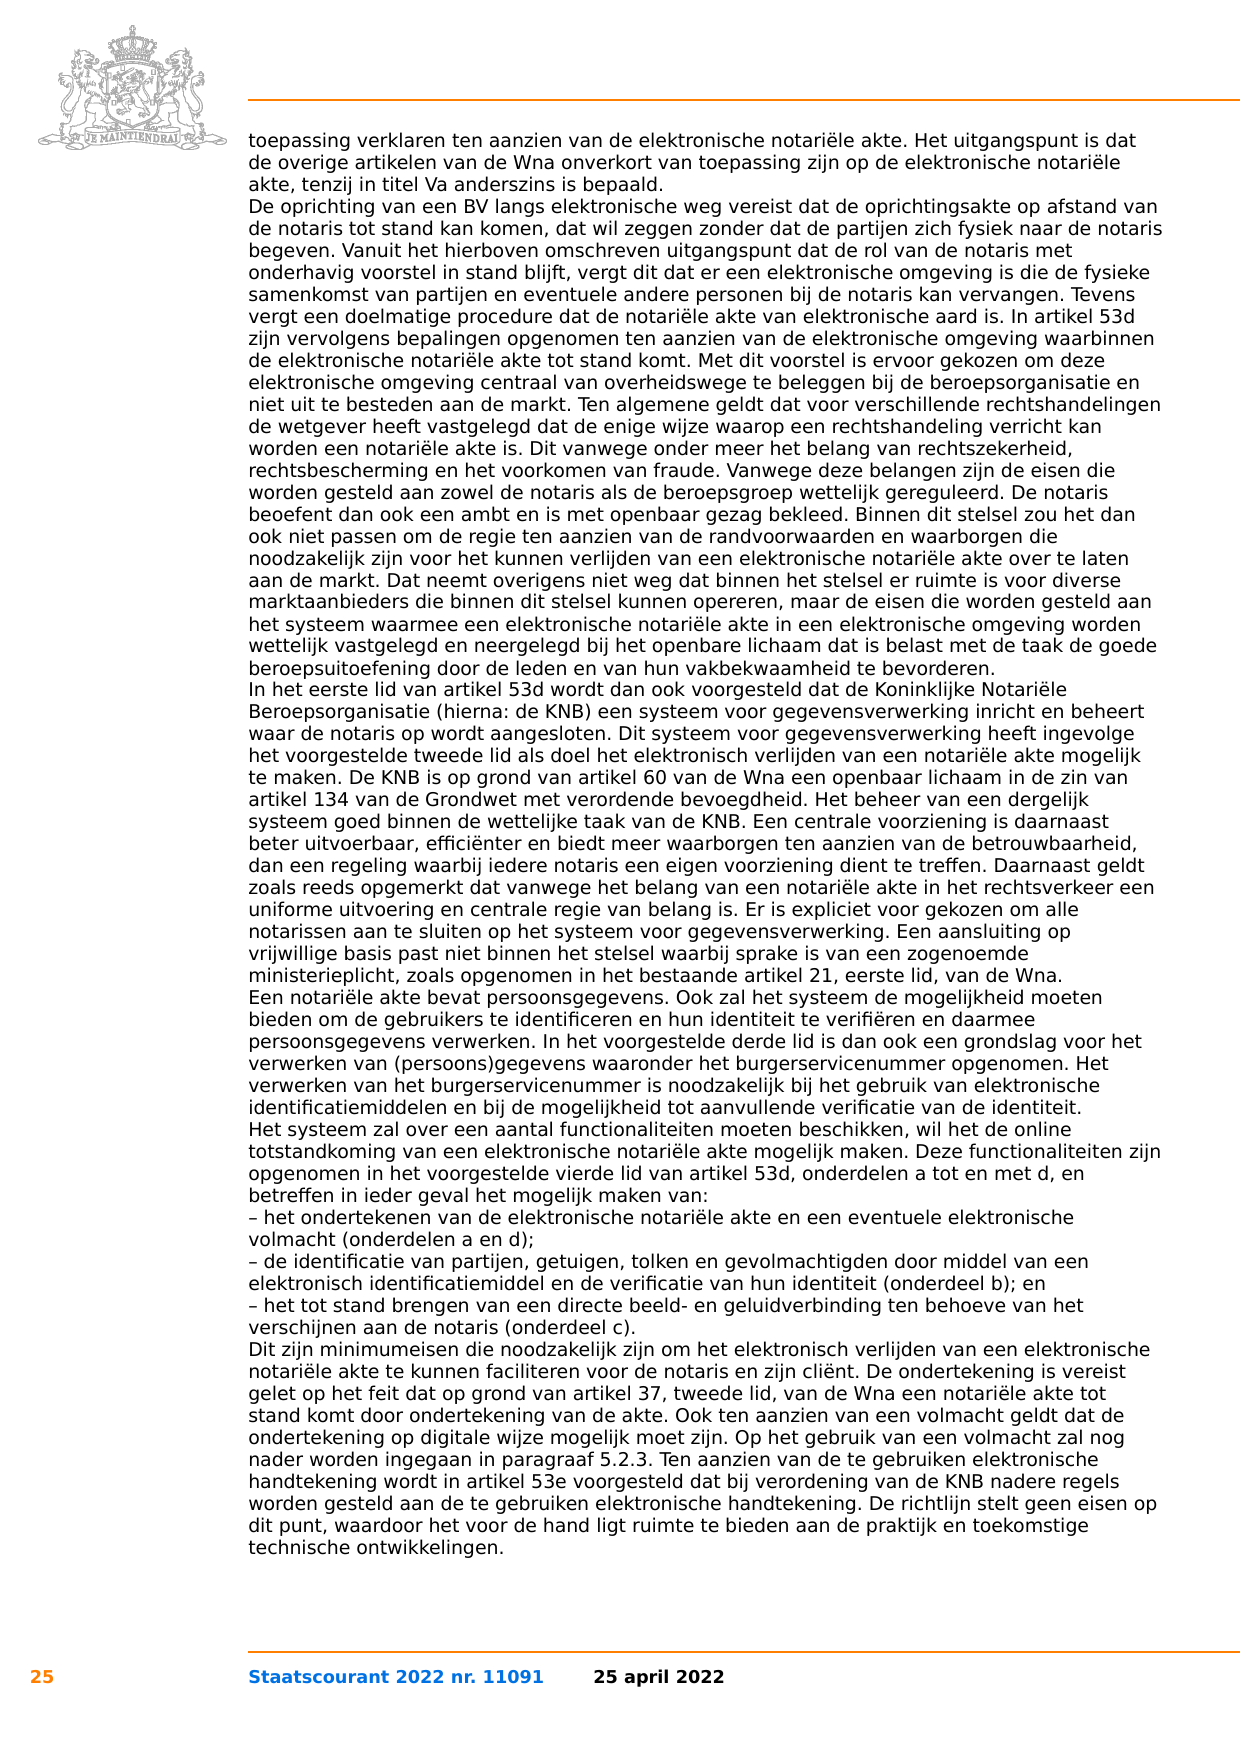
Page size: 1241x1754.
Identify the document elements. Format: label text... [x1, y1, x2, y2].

text In het eerste lid van artikel 53d wordt dan ook voorgesteld dat de Koninklijke Notariële Beroepsorganisatie (hierna: de KNB) een systeem voor gegevensverwerking inricht en beheert waar de notaris op wordt aangesloten. Dit systeem voor gegevensverwerking heeft ingevolge het voorgestelde tweede lid als doel het elektronisch verlijden van een notariële akte mogelijk te maken. De KNB is op grond van artikel 60 van de Wna een openbaar lichaam in de zin van artikel 134 van de Grondwet met verordende bevoegdheid. Het beheer van een dergelijk systeem goed binnen de wettelijke taak van de KNB. Een centrale voorziening is daarnaast beter uitvoerbaar, efficiënter en biedt meer waarborgen ten aanzien van de betrouwbaarheid, dan een regeling waarbij iedere notaris een eigen voorziening dient te treffen. Daarnaast geldt zoals reeds opgemerkt dat vanwege het belang van een notariële akte in het rechtsverkeer een uniforme uitvoering en centrale regie van belang is. Er is expliciet voor gekozen om alle notarissen aan te sluiten op het systeem voor gegevensverwerking. Een aansluiting op vrijwillige basis past niet binnen het stelsel waarbij sprake is van een zogenoemde ministerieplicht, zoals opgenomen in het bestaande artikel 21, eerste lid, van de Wna. [248, 679, 1163, 987]
text Het systeem zal over een aantal functionaliteiten moeten beschikken, wil het de online totstandkoming van een elektronische notariële akte mogelijk maken. Deze functionaliteiten zijn opgenomen in het voorgestelde vierde lid van artikel 53d, onderdelen a tot en met d, en betreffen in ieder geval het mogelijk maken van: [248, 1119, 1163, 1207]
text Dit zijn minimumeisen die noodzakelijk zijn om het elektronisch verlijden van een elektronische notariële akte te kunnen faciliteren voor de notaris en zijn cliënt. De ondertekening is vereist gelet op het feit dat op grond van artikel 37, tweede lid, van de Wna een notariële akte tot stand komt door ondertekening van de akte. Ook ten aanzien van een volmacht geldt dat de ondertekening op digitale wijze mogelijk moet zijn. Op het gebruik van een volmacht zal nog nader worden ingegaan in paragraaf 5.2.3. Ten aanzien van de te gebruiken elektronische handtekening wordt in artikel 53e voorgesteld dat bij verordening van de KNB nadere regels worden gesteld aan de te gebruiken elektronische handtekening. De richtlijn stelt geen eisen op dit punt, waardoor het voor de hand ligt ruimte te bieden aan de praktijk en toekomstige technische ontwikkelingen. [248, 1339, 1163, 1558]
text Een notariële akte bevat persoonsgegevens. Ook zal het systeem de mogelijkheid moeten bieden om de gebruikers te identificeren en hun identiteit te verifiëren en daarmee persoonsgegevens verwerken. In het voorgestelde derde lid is dan ook een grondslag voor het verwerken van (persoons)gegevens waaronder het burgerservicenummer opgenomen. Het verwerken van het burgerservicenummer is noodzakelijk bij het gebruik van elektronische identificatiemiddelen en bij de mogelijkheid tot aanvullende verificatie van de identiteit. [248, 987, 1163, 1119]
text toepassing verklaren ten aanzien van de elektronische notariële akte. Het uitgangspunt is dat de overige artikelen van de Wna onverkort van toepassing zijn op de elektronische notariële akte, tenzij in titel Va anderszins is bepaald. [248, 130, 1163, 196]
text – de identificatie van partijen, getuigen, tolken en gevolmachtigden door middel van een elektronisch identificatiemiddel en de verificatie van hun identiteit (onderdeel b); en [248, 1251, 1163, 1295]
text – het ondertekenen van de elektronische notariële akte en een eventuele elektronische volmacht (onderdelen a en d); [248, 1207, 1163, 1251]
text – het tot stand brengen van een directe beeld- en geluidverbinding ten behoeve van het verschijnen aan de notaris (onderdeel c). [248, 1295, 1163, 1339]
text De oprichting van een BV langs elektronische weg vereist dat de oprichtingsakte op afstand van de notaris tot stand kan komen, dat wil zeggen zonder dat de partijen zich fysiek naar de notaris begeven. Vanuit het hierboven omschreven uitgangspunt dat de rol van de notaris met onderhavig voorstel in stand blijft, vergt dit dat er een elektronische omgeving is die de fysieke samenkomst van partijen en eventuele andere personen bij de notaris kan vervangen. Tevens vergt een doelmatige procedure dat de notariële akte van elektronische aard is. In artikel 53d zijn vervolgens bepalingen opgenomen ten aanzien van de elektronische omgeving waarbinnen de elektronische notariële akte tot stand komt. Met dit voorstel is ervoor gekozen om deze elektronische omgeving centraal van overheidswege te beleggen bij de beroepsorganisatie en niet uit te besteden aan de markt. Ten algemene geldt dat voor verschillende rechtshandelingen de wetgever heeft vastgelegd dat de enige wijze waarop een rechtshandeling verricht kan worden een notariële akte is. Dit vanwege onder meer het belang van rechtszekerheid, rechtsbescherming en het voorkomen van fraude. Vanwege deze belangen zijn de eisen die worden gesteld aan zowel de notaris als de beroepsgroep wettelijk gereguleerd. De notaris beoefent dan ook een ambt en is met openbaar gezag bekleed. Binnen dit stelsel zou het dan ook niet passen om de regie ten aanzien van de randvoorwaarden en waarborgen die noodzakelijk zijn voor het kunnen verlijden van een elektronische notariële akte over te laten aan de markt. Dat neemt overigens niet weg dat binnen het stelsel er ruimte is voor diverse marktaanbieders die binnen dit stelsel kunnen opereren, maar de eisen die worden gesteld aan het systeem waarmee een elektronische notariële akte in een elektronische omgeving worden wettelijk vastgelegd en neergelegd bij het openbare lichaam dat is belast met de taak de goede beroepsuitoefening door de leden en van hun vakbekwaamheid te bevorderen. [248, 196, 1163, 679]
picture [38, 25, 227, 150]
